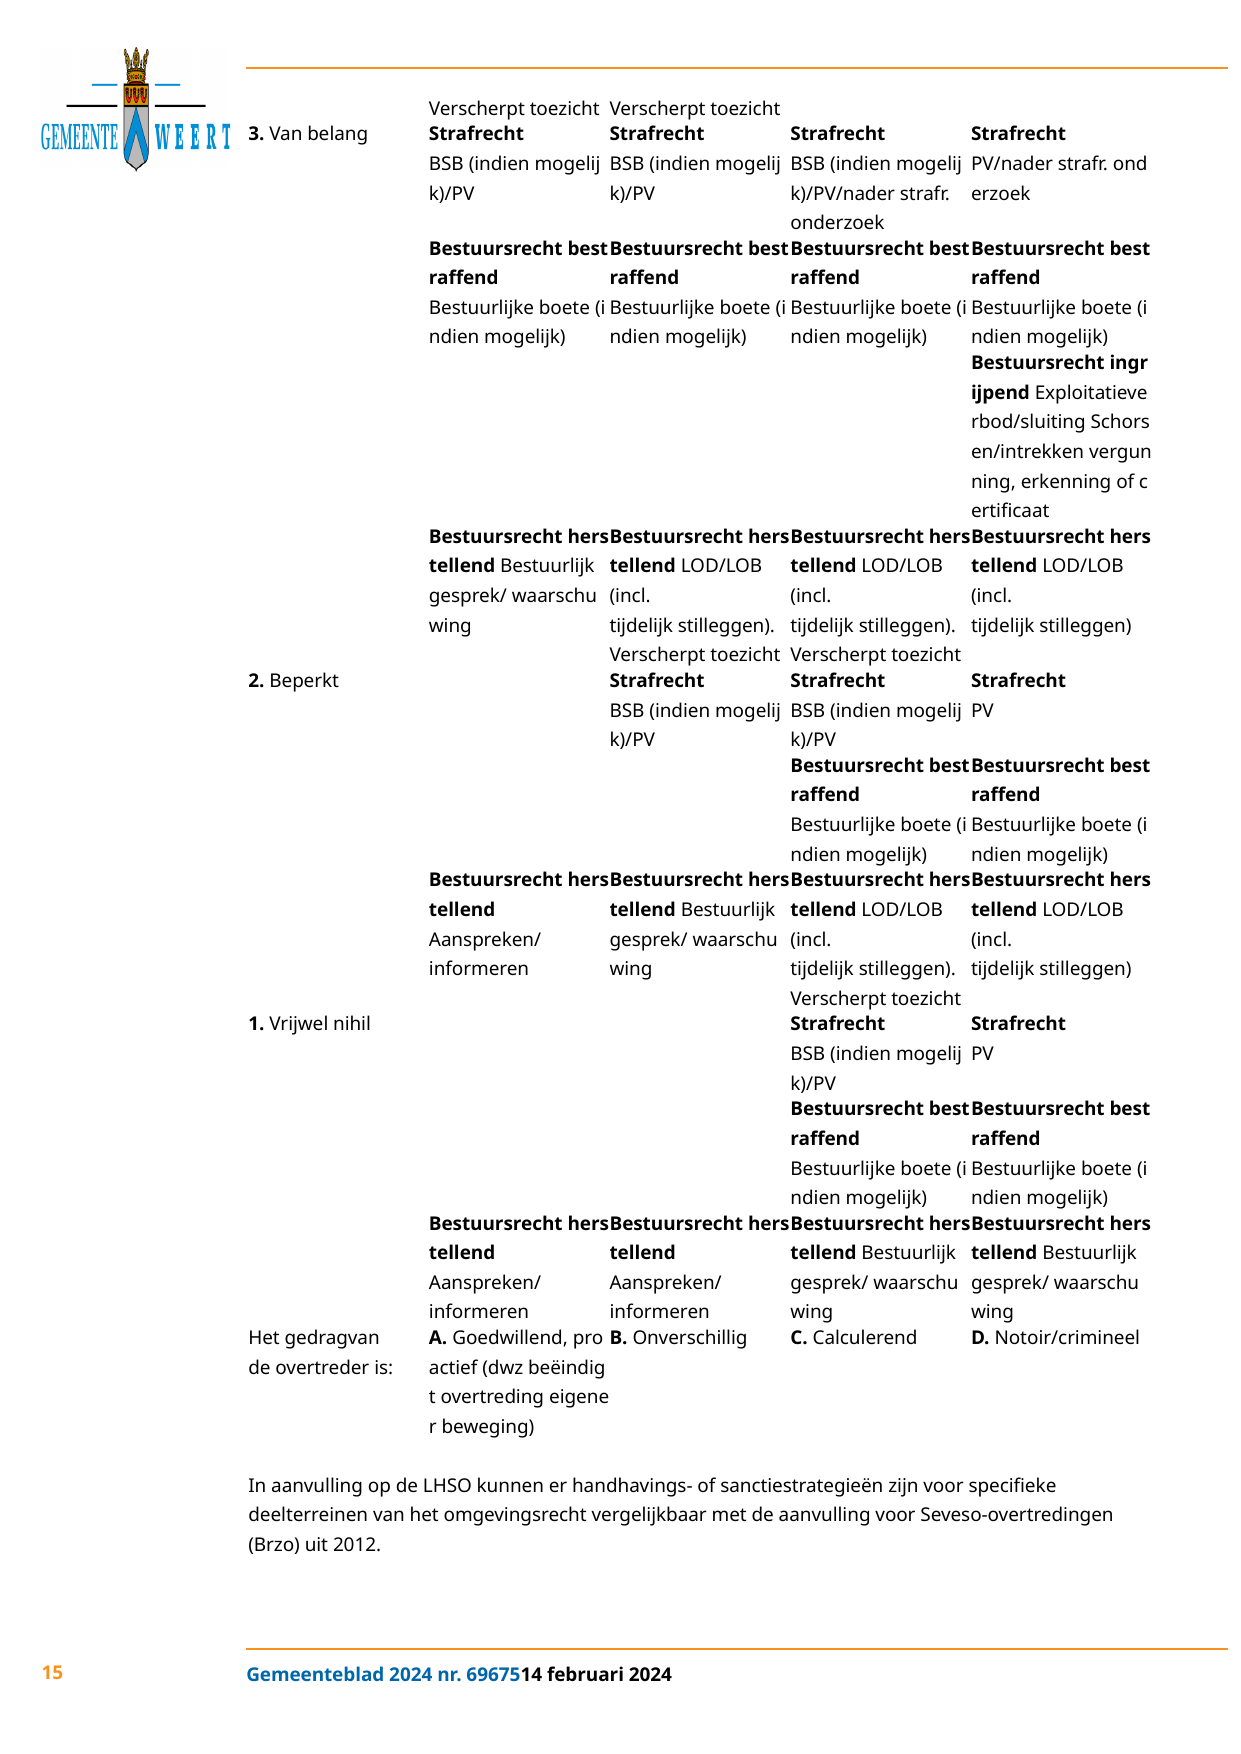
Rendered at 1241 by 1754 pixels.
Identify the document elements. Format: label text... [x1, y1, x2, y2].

table_cell [248, 523, 429, 667]
table_cell [248, 95, 429, 121]
table_cell B. Onverschillig [609, 1325, 790, 1439]
table_cell C. Calculerend [790, 1325, 971, 1439]
table_cell Bestuursrecht bestraffend Bestuurlijke boete (indien mogelijk) [429, 235, 609, 349]
table_cell Bestuursrecht bestraffend Bestuurlijke boete (indien mogelijk) [790, 235, 971, 349]
table_cell Bestuursrecht herstellend LOD/LOB (incl. tijdelijk stilleggen). Verscherpt toezicht [790, 523, 971, 667]
table_cell Bestuursrecht herstellend Aanspreken/informeren [429, 1210, 609, 1324]
table_cell Bestuursrecht bestraffend Bestuurlijke boete (indien mogelijk) [790, 752, 971, 867]
table_cell [609, 350, 790, 523]
table_cell Bestuursrecht herstellend Bestuurlijk gesprek/ waarschuwing [971, 1210, 1152, 1324]
picture [41, 47, 231, 172]
text In aanvulling op de LHSO kunnen er handhavings- of sanctiestrategieën zijn voor specifieke deelterreinen van het omgevingsrecht vergelijkbaar met de aanvulling voor Seveso-overtredingen (Brzo) uit 2012. [248, 1472, 1152, 1557]
table_cell Strafrecht PV [971, 667, 1152, 752]
table_cell Strafrecht PV [971, 1011, 1152, 1096]
table_cell [971, 95, 1152, 121]
table_cell D. Notoir/crimineel [971, 1325, 1152, 1439]
table_cell 3. Van belang [248, 121, 429, 235]
table_cell A. Goedwillend, proactief (dwz beëindigt overtreding eigener beweging) [429, 1325, 609, 1439]
table_cell Verscherpt toezicht [429, 95, 609, 121]
table_cell [248, 867, 429, 1011]
table_cell [248, 350, 429, 523]
table_cell [609, 1011, 790, 1096]
table_cell Bestuursrecht bestraffend Bestuurlijke boete (indien mogelijk) [971, 1096, 1152, 1210]
table_cell [248, 235, 429, 349]
table_cell Strafrecht BSB (indien mogelijk)/PV/nader strafr. onderzoek [790, 121, 971, 235]
table_cell 2. Beperkt [248, 667, 429, 752]
table_cell Bestuursrecht herstellend Bestuurlijk gesprek/ waarschuwing [790, 1210, 971, 1324]
table_cell Bestuursrecht ingrijpend Exploitatieverbod/sluiting Schorsen/intrekken vergunning, erkenning of certificaat [971, 350, 1152, 523]
table_cell Bestuursrecht herstellend LOD/LOB (incl. tijdelijk stilleggen) [971, 867, 1152, 1011]
table_cell [429, 667, 609, 752]
table_cell 1. Vrijwel nihil [248, 1011, 429, 1096]
table_cell [429, 1096, 609, 1210]
table_cell Strafrecht BSB (indien mogelijk)/PV [609, 121, 790, 235]
table_cell Bestuursrecht herstellend LOD/LOB (incl. tijdelijk stilleggen). Verscherpt toezicht [609, 523, 790, 667]
table_cell Bestuursrecht bestraffend Bestuurlijke boete (indien mogelijk) [790, 1096, 971, 1210]
table_cell [429, 752, 609, 867]
table_cell Strafrecht BSB (indien mogelijk)/PV [429, 121, 609, 235]
table_cell [609, 1096, 790, 1210]
table_cell Bestuursrecht bestraffend Bestuurlijke boete (indien mogelijk) [609, 235, 790, 349]
table_cell Strafrecht BSB (indien mogelijk)/PV [609, 667, 790, 752]
table_cell Bestuursrecht herstellend LOD/LOB (incl. tijdelijk stilleggen). Verscherpt toezicht [790, 867, 971, 1011]
table_cell [429, 1011, 609, 1096]
table_cell [790, 95, 971, 121]
table_cell Bestuursrecht herstellend Bestuurlijk gesprek/ waarschuwing [429, 523, 609, 667]
table_cell [790, 350, 971, 523]
table_cell Verscherpt toezicht [609, 95, 790, 121]
table_cell Bestuursrecht bestraffend Bestuurlijke boete (indien mogelijk) [971, 235, 1152, 349]
table_cell Strafrecht PV/nader strafr. onderzoek [971, 121, 1152, 235]
table_cell Bestuursrecht herstellend Aanspreken/informeren [429, 867, 609, 1011]
table_cell [248, 1210, 429, 1324]
table_cell [609, 752, 790, 867]
table_cell Bestuursrecht bestraffend Bestuurlijke boete (indien mogelijk) [971, 752, 1152, 867]
table_cell [248, 1096, 429, 1210]
table_cell Strafrecht BSB (indien mogelijk)/PV [790, 667, 971, 752]
table_cell [429, 350, 609, 523]
table_cell Bestuursrecht herstellend Aanspreken/informeren [609, 1210, 790, 1324]
table_cell Bestuursrecht herstellend Bestuurlijk gesprek/ waarschuwing [609, 867, 790, 1011]
table_cell Het gedragvan de overtreder is: [248, 1325, 429, 1439]
table_cell Bestuursrecht herstellend LOD/LOB (incl. tijdelijk stilleggen) [971, 523, 1152, 667]
table_cell Strafrecht BSB (indien mogelijk)/PV [790, 1011, 971, 1096]
table_cell [248, 752, 429, 867]
